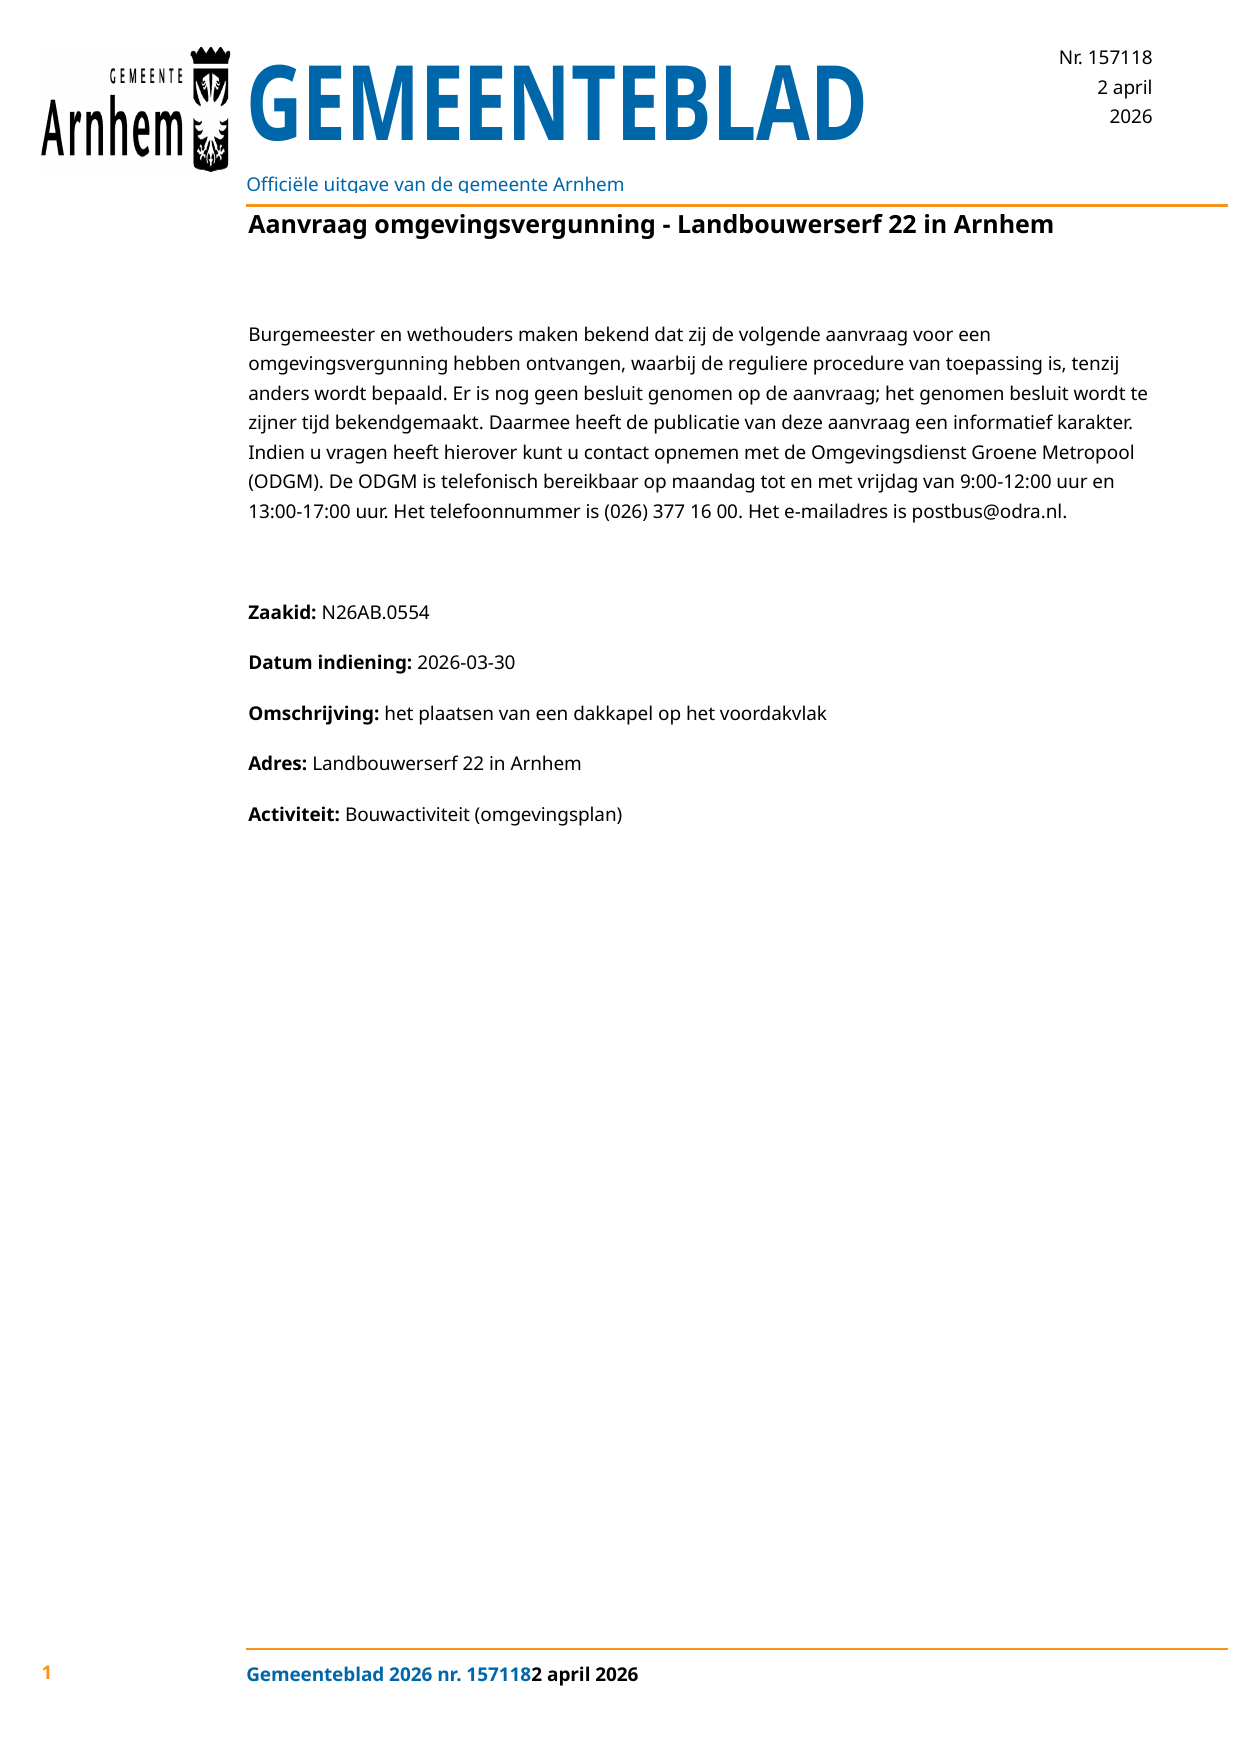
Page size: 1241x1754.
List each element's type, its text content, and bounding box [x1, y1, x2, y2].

picture [41, 47, 231, 172]
text Adres: Landbouwerserf 22 in Arnhem [248, 750, 1152, 776]
text Aanvraag omgevingsvergunning - Landbouwerserf 22 in Arnhem [248, 207, 1152, 241]
text Burgemeester en wethouders maken bekend dat zij de volgende aanvraag voor een omgevingsvergunning hebben ontvangen, waarbij de reguliere procedure van toepassing is, tenzij anders wordt bepaald. Er is nog geen besluit genomen op de aanvraag; het genomen besluit wordt te zijner tijd bekendgemaakt. Daarmee heeft de publicatie van deze aanvraag een informatief karakter. Indien u vragen heeft hierover kunt u contact opnemen met de Omgevingsdienst Groene Metropool (ODGM). De ODGM is telefonisch bereikbaar op maandag tot en met vrijdag van 9:00-12:00 uur en 13:00-17:00 uur. Het telefoonnummer is (026) 377 16 00. Het e-mailadres is postbus@odra.nl. [248, 321, 1152, 524]
text Zaakid: N26AB.0554 [248, 599, 1152, 625]
text Datum indiening: 2026-03-30 [248, 649, 1152, 675]
text Omschrijving: het plaatsen van een dakkapel op het voordakvlak [248, 700, 1152, 726]
text Activiteit: Bouwactiviteit (omgevingsplan) [248, 801, 1152, 826]
